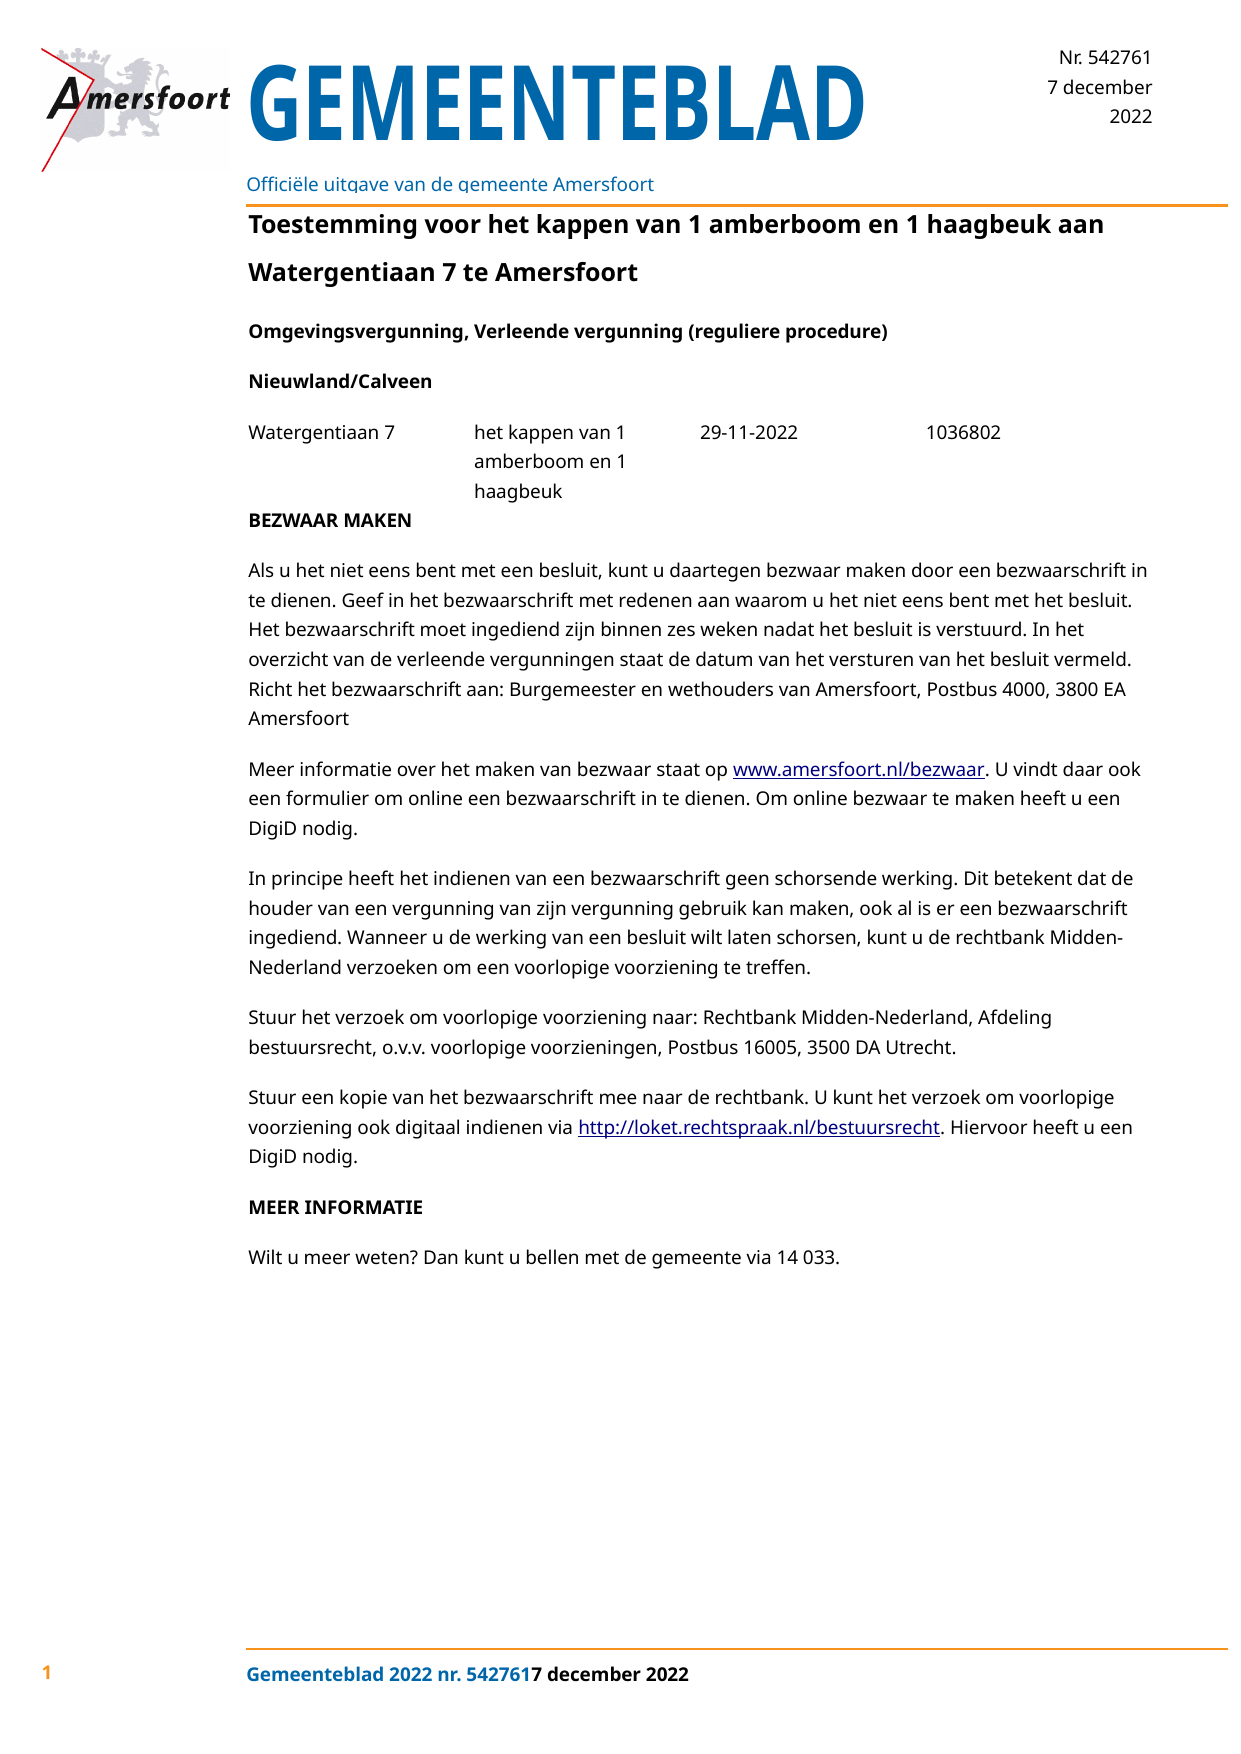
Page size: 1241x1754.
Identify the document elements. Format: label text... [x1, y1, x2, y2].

picture [41, 47, 231, 172]
text Als u het niet eens bent met een besluit, kunt u daartegen bezwaar maken door een bezwaarschrift in te dienen. Geef in het bezwaarschrift met redenen aan waarom u het niet eens bent met het besluit. Het bezwaarschrift moet ingediend zijn binnen zes weken nadat het besluit is verstuurd. In het overzicht van de verleende vergunningen staat de datum van het versturen van het besluit vermeld. Richt het bezwaarschrift aan: Burgemeester en wethouders van Amersfoort, Postbus 4000, 3800 EA Amersfoort [248, 557, 1152, 731]
table_header Watergentiaan 7 [248, 419, 474, 504]
table_header 1036802 [926, 419, 1152, 504]
text Stuur een kopie van het bezwaarschrift mee naar de rechtbank. U kunt het verzoek om voorlopige voorziening ook digitaal indienen via http://loket.rechtspraak.nl/bestuursrecht. Hiervoor heeft u een DigiD nodig. [248, 1084, 1152, 1169]
text Omgevingsvergunning, Verleende vergunning (reguliere procedure) [248, 318, 1152, 344]
table_header het kappen van 1 amberboom en 1 haagbeuk [474, 419, 700, 504]
text MEER INFORMATIE [248, 1194, 1152, 1220]
text Toestemming voor het kappen van 1 amberboom en 1 haagbeuk aan Watergentiaan 7 te Amersfoort [248, 207, 1152, 288]
text BEZWAAR MAKEN [248, 507, 1152, 533]
text Wilt u meer weten? Dan kunt u bellen met de gemeente via 14 033. [248, 1244, 1152, 1270]
text Meer informatie over het maken van bezwaar staat op www.amersfoort.nl/bezwaar. U vindt daar ook een formulier om online een bezwaarschrift in te dienen. Om online bezwaar te maken heeft u een DigiD nodig. [248, 756, 1152, 841]
text Stuur het verzoek om voorlopige voorziening naar: Rechtbank Midden-Nederland, Afdeling bestuursrecht, o.v.v. voorlopige voorzieningen, Postbus 16005, 3500 DA Utrecht. [248, 1004, 1152, 1060]
table_header 29-11-2022 [700, 419, 926, 504]
text Nieuwland/Calveen [248, 368, 1152, 394]
text In principe heeft het indienen van een bezwaarschrift geen schorsende werking. Dit betekent dat de houder van een vergunning van zijn vergunning gebruik kan maken, ook al is er een bezwaarschrift ingediend. Wanneer u de werking van een besluit wilt laten schorsen, kunt u de rechtbank Midden-Nederland verzoeken om een voorlopige voorziening te treffen. [248, 865, 1152, 980]
